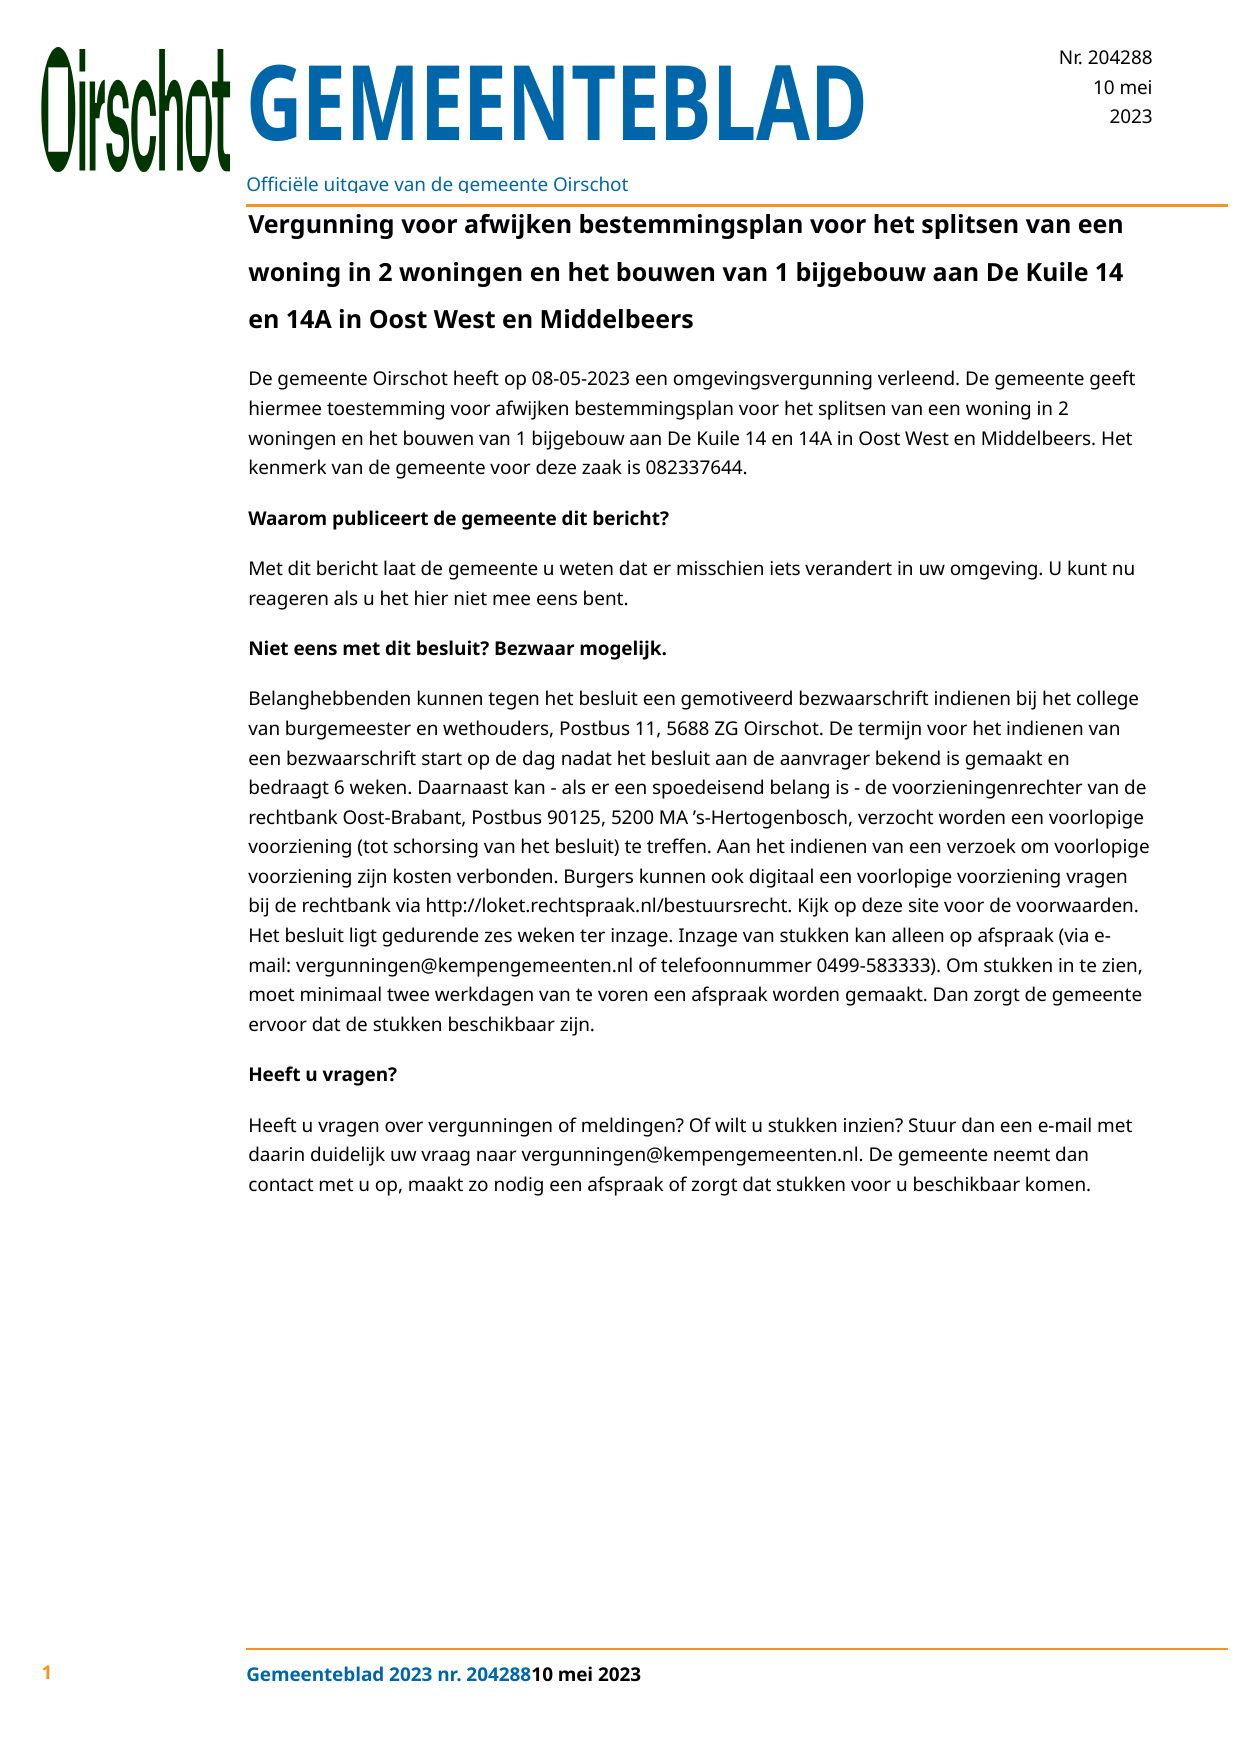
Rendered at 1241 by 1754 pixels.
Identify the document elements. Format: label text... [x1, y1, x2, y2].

text Met dit bericht laat de gemeente u weten dat er misschien iets verandert in uw omgeving. U kunt nu reageren als u het hier niet mee eens bent. [248, 555, 1152, 610]
text Heeft u vragen over vergunningen of meldingen? Of wilt u stukken inzien? Stuur dan een e-mail met daarin duidelijk uw vraag naar vergunningen@kempengemeenten.nl. De gemeente neemt dan contact met u op, maakt zo nodig een afspraak of zorgt dat stukken voor u beschikbaar komen. [248, 1112, 1152, 1197]
text Vergunning voor afwijken bestemmingsplan voor het splitsen van een woning in 2 woningen en het bouwen van 1 bijgebouw aan De Kuile 14 en 14A in Oost West en Middelbeers [248, 207, 1152, 336]
text Heeft u vragen? [248, 1061, 1152, 1087]
picture [41, 47, 231, 172]
text Waarom publiceert de gemeente dit bericht? [248, 505, 1152, 530]
text De gemeente Oirschot heeft op 08-05-2023 een omgevingsvergunning verleend. De gemeente geeft hiermee toestemming voor afwijken bestemmingsplan voor het splitsen van een woning in 2 woningen en het bouwen van 1 bijgebouw aan De Kuile 14 en 14A in Oost West en Middelbeers. Het kenmerk van de gemeente voor deze zaak is 082337644. [248, 366, 1152, 480]
text Belanghebbenden kunnen tegen het besluit een gemotiveerd bezwaarschrift indienen bij het college van burgemeester en wethouders, Postbus 11, 5688 ZG Oirschot. De termijn voor het indienen van een bezwaarschrift start op de dag nadat het besluit aan de aanvrager bekend is gemaakt en bedraagt 6 weken. Daarnaast kan - als er een spoedeisend belang is - de voorzieningenrechter van de rechtbank Oost-Brabant, Postbus 90125, 5200 MA ’s-Hertogenbosch, verzocht worden een voorlopige voorziening (tot schorsing van het besluit) te treffen. Aan het indienen van een verzoek om voorlopige voorziening zijn kosten verbonden. Burgers kunnen ook digitaal een voorlopige voorziening vragen bij de rechtbank via http://loket.rechtspraak.nl/bestuursrecht. Kijk op deze site voor de voorwaarden. Het besluit ligt gedurende zes weken ter inzage. Inzage van stukken kan alleen op afspraak (via e-mail: vergunningen@kempengemeenten.nl of telefoonnummer 0499-583333). Om stukken in te zien, moet minimaal twee werkdagen van te voren een afspraak worden gemaakt. Dan zorgt de gemeente ervoor dat de stukken beschikbaar zijn. [248, 686, 1152, 1037]
text Niet eens met dit besluit? Bezwaar mogelijk. [248, 635, 1152, 661]
